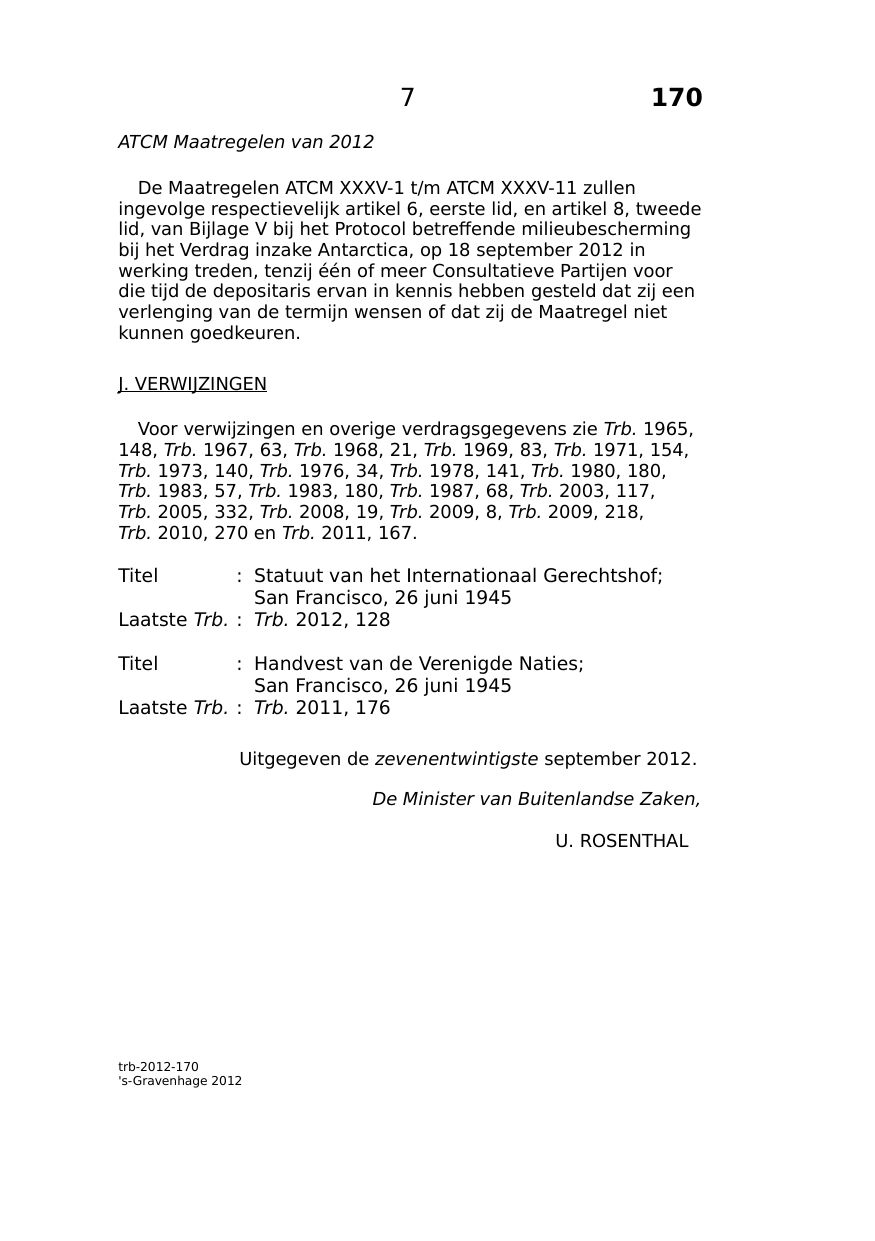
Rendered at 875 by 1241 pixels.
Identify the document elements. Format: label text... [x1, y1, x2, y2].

table_cell Laatste Trb. [118, 697, 236, 718]
table_cell [254, 631, 703, 653]
table_cell Titel [118, 653, 236, 697]
text trb-2012-170 [118, 1060, 352, 1074]
table_cell : [236, 697, 254, 718]
table_cell [236, 631, 254, 653]
text Voor verwijzingen en overige verdragsgegevens zie Trb. 1965, 148, Trb. 1967, 63, Trb. 1968, 21, Trb. 1969, 83, Trb. 1971, 154, Trb. 1973, 140, Trb. 1976, 34, Trb. 1978, 141, Trb. 1980, 180, Trb. 1983, 57, Trb. 1983, 180, Trb. 1987, 68, Trb. 2003, 117, Trb. 2005, 332, Trb. 2008, 19, Trb. 2009, 8, Trb. 2009, 218, Trb. 2010, 270 en Trb. 2011, 167. [118, 419, 703, 543]
table_cell Trb. 2011, 176 [254, 697, 703, 718]
text De Minister van Buitenlandse Zaken, U. ROSENTHAL [118, 789, 703, 851]
text De Maatregelen ATCM XXXV-1 t/m ATCM XXXV-11 zullen ingevolge respectievelijk artikel 6, eerste lid, en artikel 8, tweede lid, van Bijlage V bij het Protocol betreffende milieubescherming bij het Verdrag inzake Antarctica, op 18 september 2012 in werking treden, tenzij één of meer Consultatieve Partijen voor die tijd de depositaris ervan in kennis hebben gesteld dat zij een verlenging van de termijn wensen of dat zij de Maatregel niet kunnen goedkeuren. [118, 178, 703, 343]
table_cell Laatste Trb. [118, 609, 236, 631]
table_cell Handvest van de Verenigde Naties; San Francisco, 26 juni 1945 [254, 653, 703, 697]
table_header Statuut van het Internationaal Gerechtshof; San Francisco, 26 juni 1945 [254, 565, 703, 609]
table_header : [236, 565, 254, 609]
table_cell Trb. 2012, 128 [254, 609, 703, 631]
table_cell : [236, 653, 254, 697]
table_header Titel [118, 565, 236, 609]
text 's-Gravenhage 2012 [118, 1074, 352, 1088]
subtitle J. VERWIJZINGEN [118, 373, 703, 394]
subtitle ATCM Maatregelen van 2012 [118, 132, 703, 153]
text Uitgegeven de zevenentwintigste september 2012. [118, 748, 703, 769]
table_cell [118, 631, 236, 653]
table_cell : [236, 609, 254, 631]
